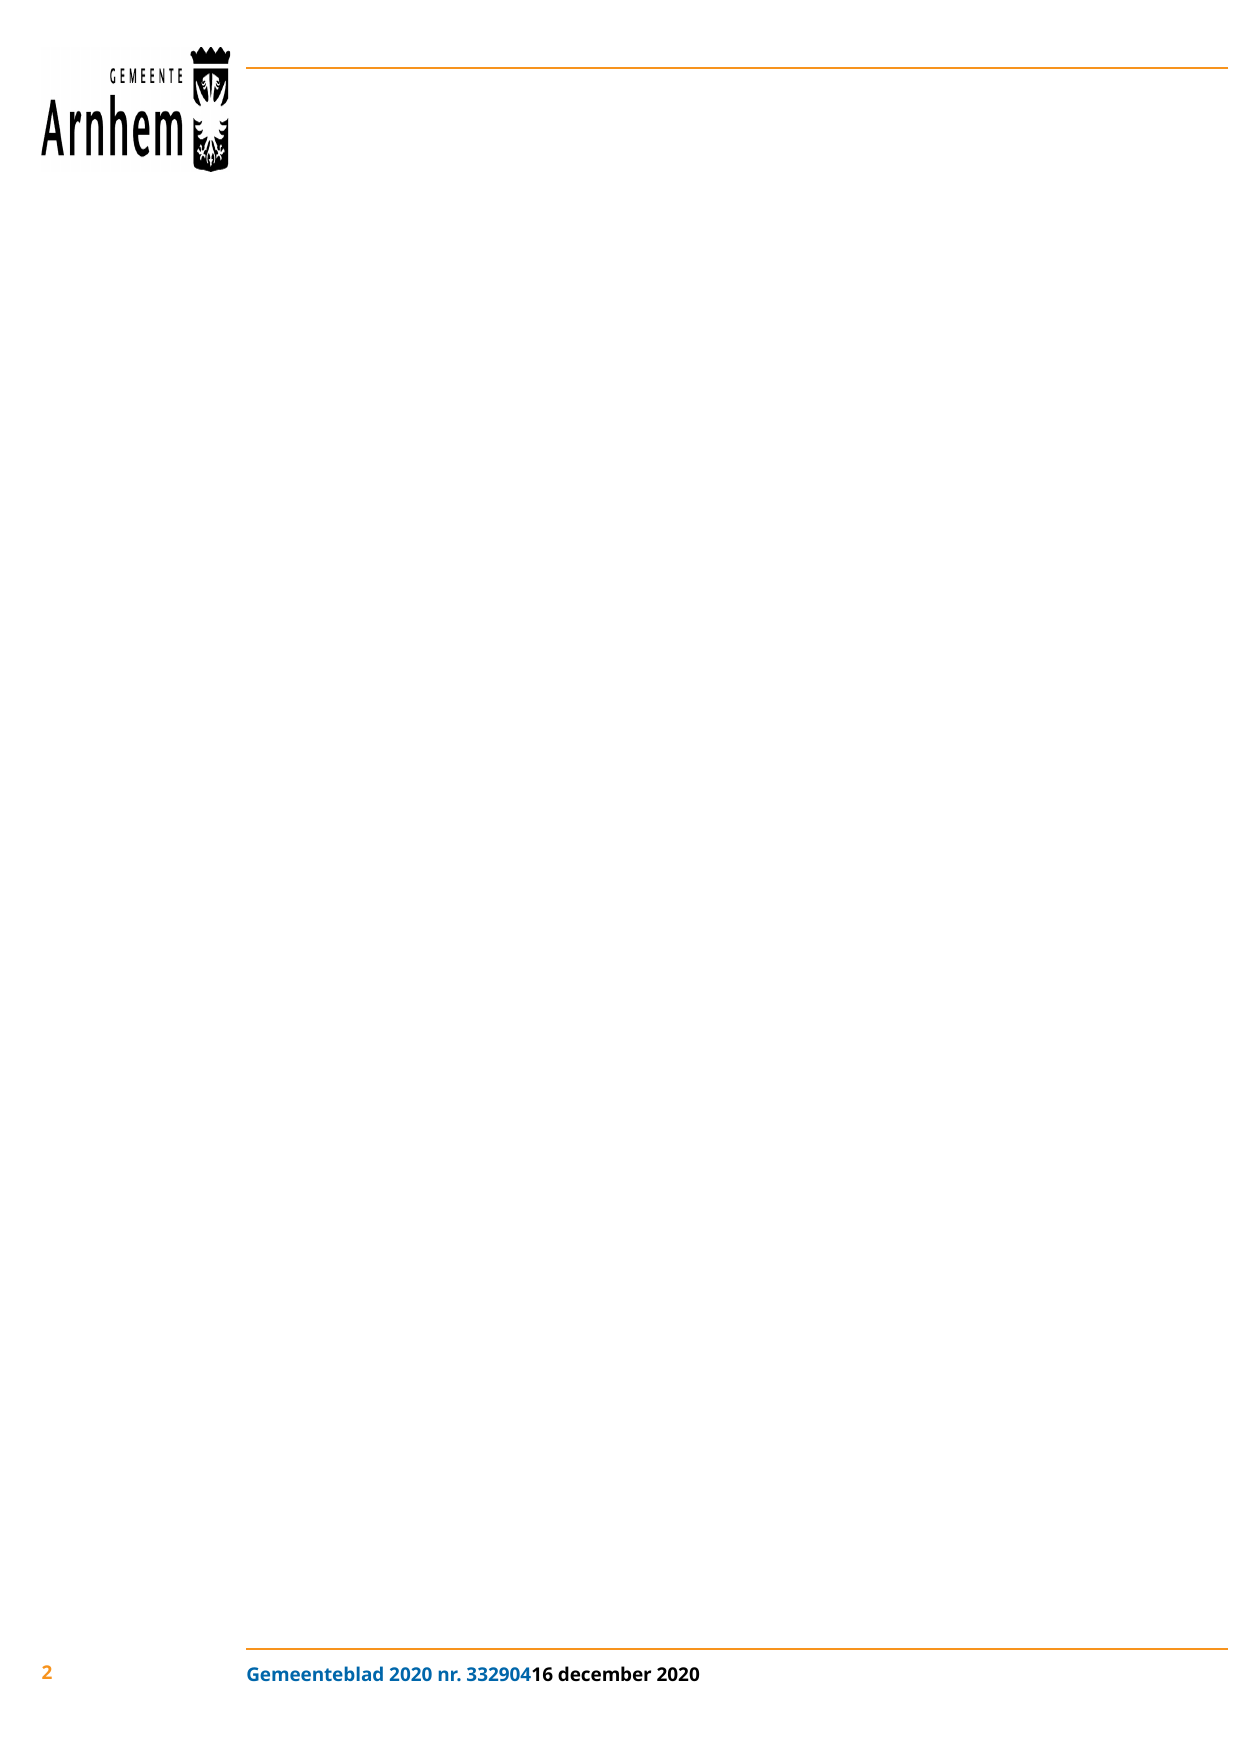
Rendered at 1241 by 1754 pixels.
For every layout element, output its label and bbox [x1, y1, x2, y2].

picture [41, 47, 231, 172]
